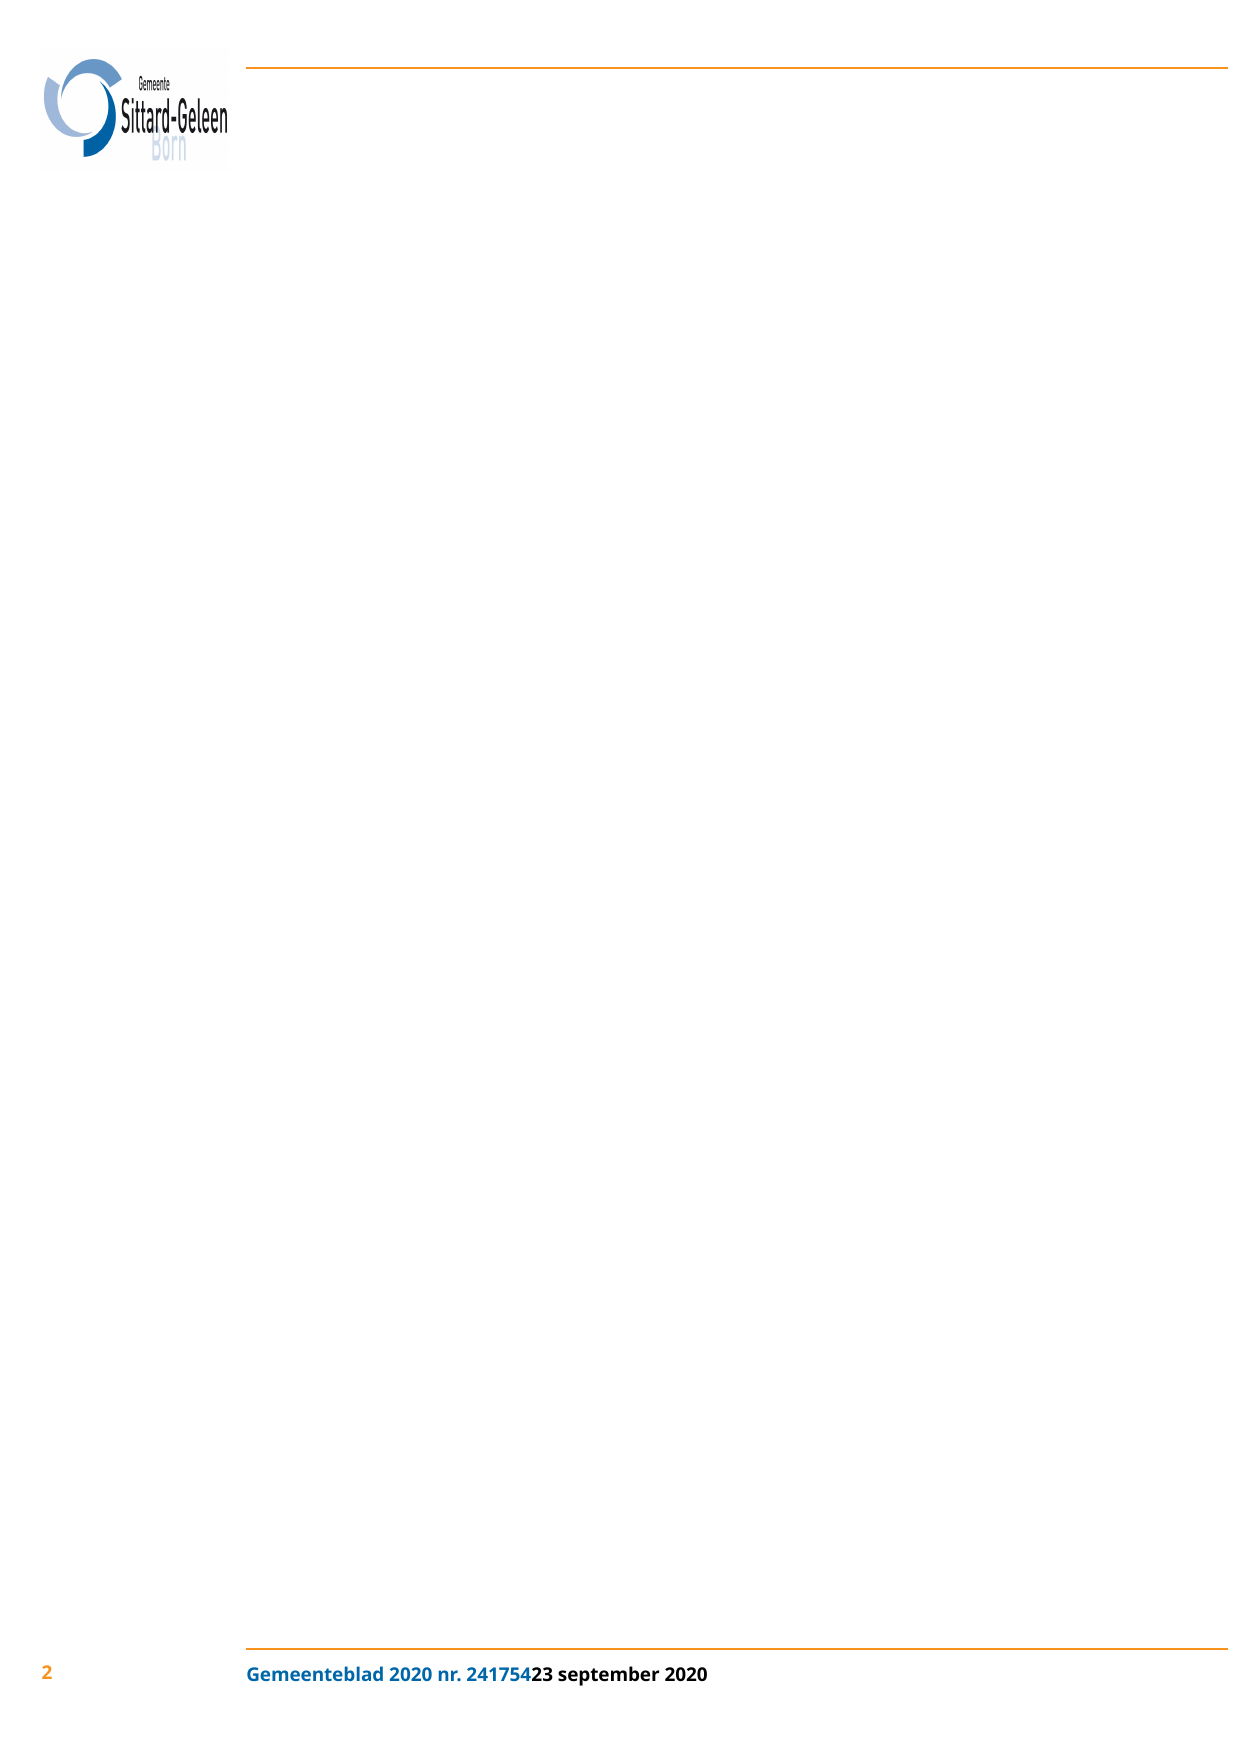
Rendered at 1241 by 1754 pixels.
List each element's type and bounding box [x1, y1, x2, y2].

picture [41, 47, 231, 172]
